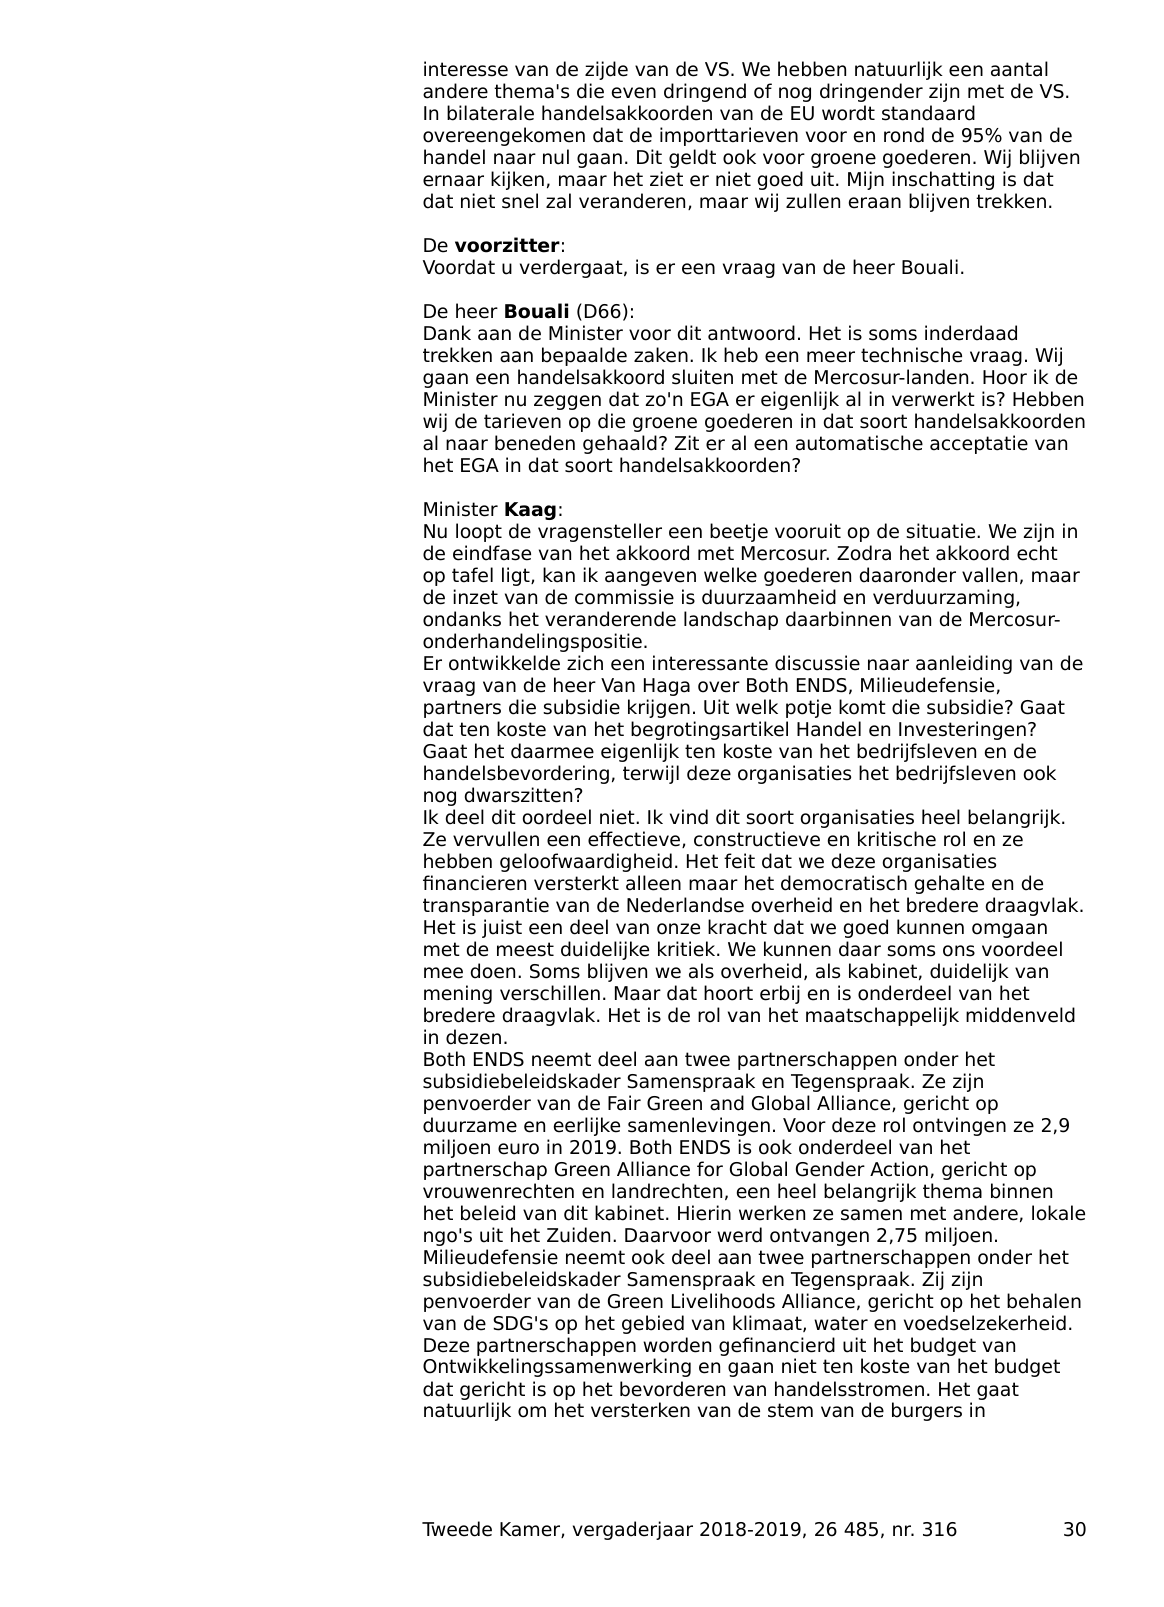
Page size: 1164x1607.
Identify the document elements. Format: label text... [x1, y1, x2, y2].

text Voordat u verdergaat, is er een vraag van de heer Bouali. [422, 257, 1087, 279]
text Ik deel dit oordeel niet. Ik vind dit soort organisaties heel belangrijk. Ze vervullen een effectieve, constructieve en kritische rol en ze hebben geloofwaardigheid. Het feit dat we deze organisaties financieren versterkt alleen maar het democratisch gehalte en de transparantie van de Nederlandse overheid en het bredere draagvlak. Het is juist een deel van onze kracht dat we goed kunnen omgaan met de meest duidelijke kritiek. We kunnen daar soms ons voordeel mee doen. Soms blijven we als overheid, als kabinet, duidelijk van mening verschillen. Maar dat hoort erbij en is onderdeel van het bredere draagvlak. Het is de rol van het maatschappelijk middenveld in dezen. [422, 807, 1087, 1049]
text Er ontwikkelde zich een interessante discussie naar aanleiding van de vraag van de heer Van Haga over Both ENDS, Milieudefensie, partners die subsidie krijgen. Uit welk potje komt die subsidie? Gaat dat ten koste van het begrotingsartikel Handel en Investeringen? Gaat het daarmee eigenlijk ten koste van het bedrijfsleven en de handelsbevordering, terwijl deze organisaties het bedrijfsleven ook nog dwarszitten? [422, 653, 1087, 807]
text Dank aan de Minister voor dit antwoord. Het is soms inderdaad trekken aan bepaalde zaken. Ik heb een meer technische vraag. Wij gaan een handelsakkoord sluiten met de Mercosur-landen. Hoor ik de Minister nu zeggen dat zo'n EGA er eigenlijk al in verwerkt is? Hebben wij de tarieven op die groene goederen in dat soort handelsakkoorden al naar beneden gehaald? Zit er al een automatische acceptatie van het EGA in dat soort handelsakkoorden? [422, 323, 1087, 477]
text De voorzitter: [422, 235, 1087, 257]
text Minister Kaag: [422, 499, 1087, 521]
text Milieudefensie neemt ook deel aan twee partnerschappen onder het subsidiebeleidskader Samenspraak en Tegenspraak. Zij zijn penvoerder van de Green Livelihoods Alliance, gericht op het behalen van de SDG's op het gebied van klimaat, water en voedselzekerheid. Deze partnerschappen worden gefinancierd uit het budget van Ontwikkelingssamenwerking en gaan niet ten koste van het budget dat gericht is op het bevorderen van handelsstromen. Het gaat natuurlijk om het versterken van de stem van de burgers in [422, 1247, 1087, 1422]
text Nu loopt de vragensteller een beetje vooruit op de situatie. We zijn in de eindfase van het akkoord met Mercosur. Zodra het akkoord echt op tafel ligt, kan ik aangeven welke goederen daaronder vallen, maar de inzet van de commissie is duurzaamheid en verduurzaming, ondanks het veranderende landschap daarbinnen van de Mercosur-onderhandelingspositie. [422, 521, 1087, 653]
text Both ENDS neemt deel aan twee partnerschappen onder het subsidiebeleidskader Samenspraak en Tegenspraak. Ze zijn penvoerder van de Fair Green and Global Alliance, gericht op duurzame en eerlijke samenlevingen. Voor deze rol ontvingen ze 2,9 miljoen euro in 2019. Both ENDS is ook onderdeel van het partnerschap Green Alliance for Global Gender Action, gericht op vrouwenrechten en landrechten, een heel belangrijk thema binnen het beleid van dit kabinet. Hierin werken ze samen met andere, lokale ngo's uit het Zuiden. Daarvoor werd ontvangen 2,75 miljoen. [422, 1049, 1087, 1247]
text De heer Bouali (D66): [422, 301, 1087, 323]
text interesse van de zijde van de VS. We hebben natuurlijk een aantal andere thema's die even dringend of nog dringender zijn met de VS. In bilaterale handelsakkoorden van de EU wordt standaard overeengekomen dat de importtarieven voor en rond de 95% van de handel naar nul gaan. Dit geldt ook voor groene goederen. Wij blijven ernaar kijken, maar het ziet er niet goed uit. Mijn inschatting is dat dat niet snel zal veranderen, maar wij zullen eraan blijven trekken. [422, 59, 1087, 213]
